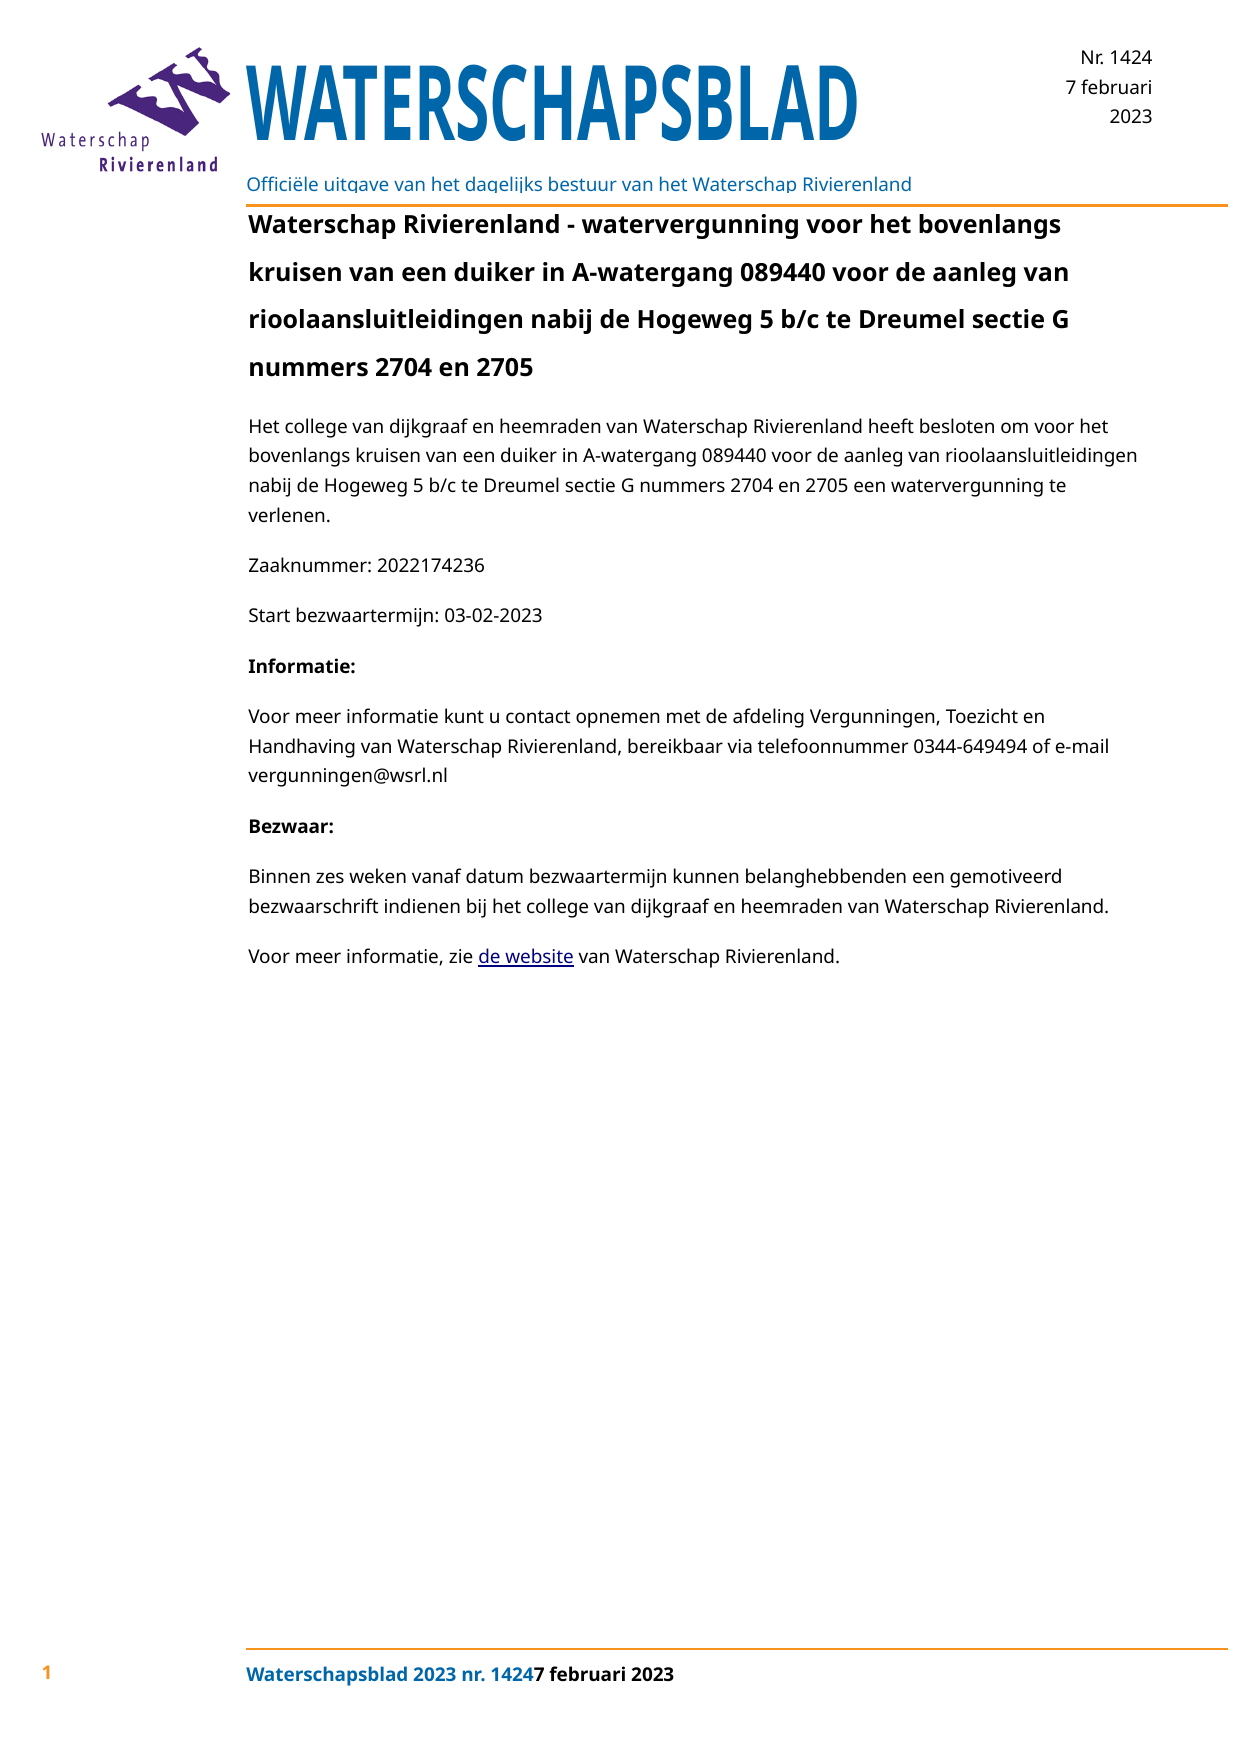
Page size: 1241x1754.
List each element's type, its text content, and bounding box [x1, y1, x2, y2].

text Waterschap Rivierenland - watervergunning voor het bovenlangs kruisen van een duiker in A-watergang 089440 voor de aanleg van rioolaansluitleidingen nabij de Hogeweg 5 b/c te Dreumel sectie G nummers 2704 en 2705 [248, 207, 1152, 384]
text Voor meer informatie kunt u contact opnemen met de afdeling Vergunningen, Toezicht en Handhaving van Waterschap Rivierenland, bereikbaar via telefoonnummer 0344-649494 of e-mail vergunningen@wsrl.nl [248, 703, 1152, 788]
text Zaaknummer: 2022174236 [248, 552, 1152, 578]
text Informatie: [248, 653, 1152, 679]
text Voor meer informatie, zie de website van Waterschap Rivierenland. [248, 943, 1152, 969]
text Binnen zes weken vanaf datum bezwaartermijn kunnen belanghebbenden een gemotiveerd bezwaarschrift indienen bij het college van dijkgraaf en heemraden van Waterschap Rivierenland. [248, 863, 1152, 919]
text Start bezwaartermijn: 03-02-2023 [248, 603, 1152, 628]
text Bezwaar: [248, 813, 1152, 839]
text Het college van dijkgraaf en heemraden van Waterschap Rivierenland heeft besloten om voor het bovenlangs kruisen van een duiker in A-watergang 089440 voor de aanleg van rioolaansluitleidingen nabij de Hogeweg 5 b/c te Dreumel sectie G nummers 2704 en 2705 een watervergunning te verlenen. [248, 413, 1152, 528]
picture [41, 47, 231, 172]
